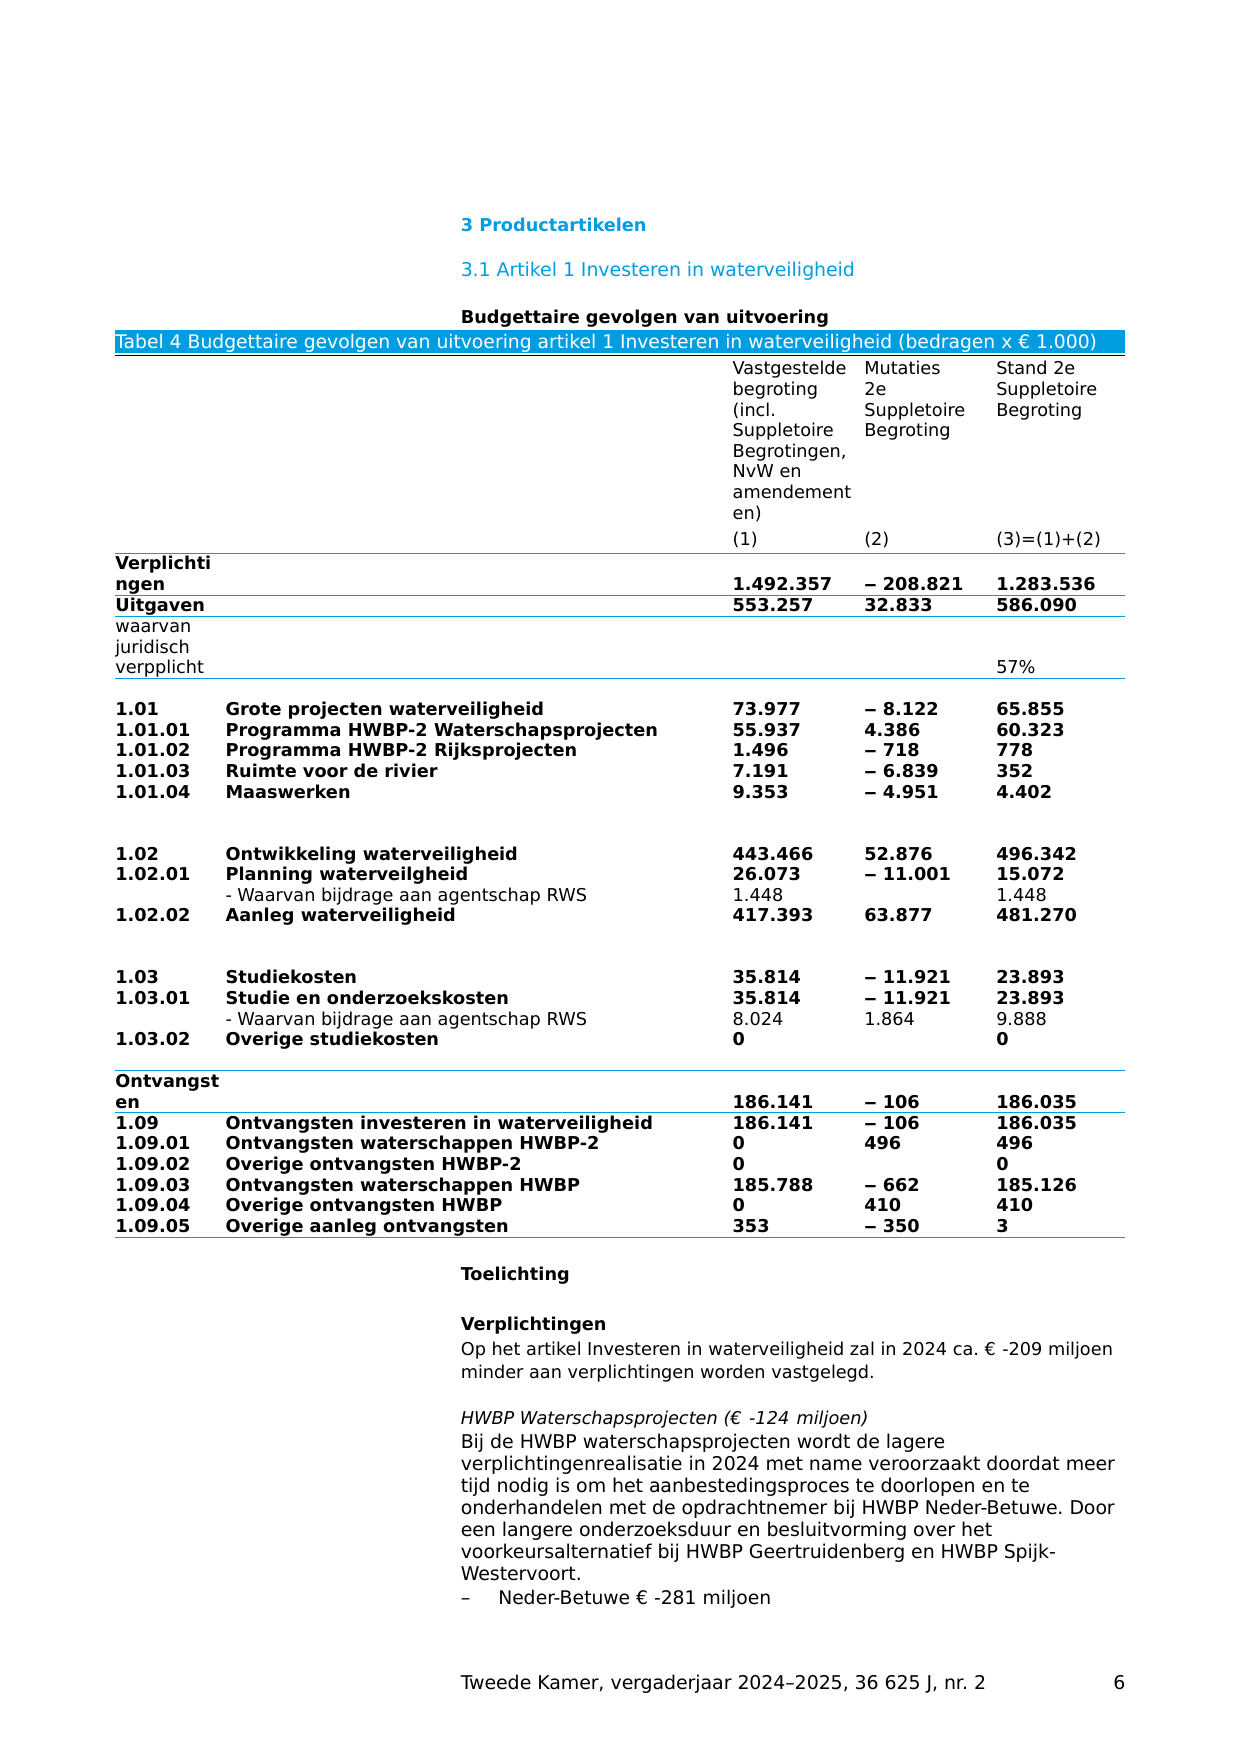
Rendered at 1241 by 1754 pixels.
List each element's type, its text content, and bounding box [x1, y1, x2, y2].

table_cell 1.02 [115, 844, 222, 864]
table_cell Mutaties 2e Suppletoire Begroting [861, 356, 993, 526]
table_cell [861, 617, 993, 678]
table_cell - Waarvan bijdrage aan agentschap RWS [223, 1009, 729, 1029]
table_cell [861, 802, 993, 823]
text HWBP Waterschapsprojecten (€ -124 miljoen) [461, 1406, 1125, 1429]
table_cell 65.855 [993, 699, 1125, 720]
table_cell [115, 802, 222, 823]
list Neder-Betuwe € -281 miljoen [461, 1584, 1125, 1609]
table_cell 26.073 [730, 864, 861, 885]
table_cell ‒ 662 [861, 1175, 993, 1195]
table_cell [223, 617, 729, 678]
table_cell 9.888 [993, 1009, 1125, 1029]
table_cell Ontvangsten [115, 1071, 222, 1112]
table_cell Overige ontvangsten HWBP-2 [223, 1154, 729, 1174]
table_cell [223, 947, 729, 967]
table_cell 0 [730, 1195, 861, 1216]
table_cell Studiekosten [223, 967, 729, 988]
table_cell 1.03.02 [115, 1029, 222, 1050]
table_cell [223, 802, 729, 823]
text Toelichting [461, 1262, 1125, 1285]
table_cell 1.09.04 [115, 1195, 222, 1216]
table_cell 778 [993, 740, 1125, 761]
table_cell 1.496 [730, 740, 861, 761]
table_cell [993, 947, 1125, 967]
table_cell 1.448 [730, 885, 861, 905]
table_cell Programma HWBP-2 Waterschapsprojecten [223, 720, 729, 740]
table_cell [993, 679, 1125, 699]
table_cell 32.833 [861, 596, 993, 616]
table_cell Planning waterveilgheid [223, 864, 729, 885]
table_cell 1.01.03 [115, 761, 222, 782]
table_cell Studie en onderzoekskosten [223, 988, 729, 1008]
table_cell [115, 356, 222, 526]
table_cell ‒ 208.821 [861, 554, 993, 594]
title 3.1 Artikel 1 Investeren in waterveiligheid [461, 259, 1125, 281]
table_cell waarvan juridisch verpplicht [115, 617, 222, 678]
table_cell Stand 2e Suppletoire Begroting [993, 356, 1125, 526]
text Budgettaire gevolgen van uitvoering [461, 305, 1125, 328]
table_cell [115, 679, 222, 699]
table_cell - Waarvan bijdrage aan agentschap RWS [223, 885, 729, 905]
table_cell [223, 356, 729, 526]
text Bij de HWBP waterschapsprojecten wordt de lagere verplichtingenrealisatie in 2024 met name veroorzaakt doordat meer tijd nodig is om het aanbestedingsproces te doorlopen en te onderhandelen met de opdrachtnemer bij HWBP Neder-Betuwe. Door een langere onderzoeksduur en besluitvorming over het voorkeursalternatief bij HWBP Geertruidenberg en HWBP Spijk-Westervoort. [461, 1431, 1125, 1584]
table_cell [223, 1050, 729, 1070]
table_cell 1.02.02 [115, 905, 222, 926]
table_cell 1.01 [115, 699, 222, 720]
table_cell 496 [993, 1133, 1125, 1154]
table_cell 586.090 [993, 596, 1125, 616]
table_cell 52.876 [861, 844, 993, 864]
table_cell [115, 1050, 222, 1070]
table_cell [115, 823, 222, 843]
table_cell 0 [730, 1154, 861, 1174]
table_cell [861, 823, 993, 843]
table_cell [115, 885, 222, 905]
table_cell 4.386 [861, 720, 993, 740]
table_cell [730, 802, 861, 823]
table_cell (1) [730, 526, 861, 553]
table_cell ‒ 4.951 [861, 782, 993, 802]
table_cell (2) [861, 526, 993, 553]
table_cell ‒ 718 [861, 740, 993, 761]
table_cell 0 [730, 1029, 861, 1050]
table_cell ‒ 106 [861, 1113, 993, 1133]
table_cell [993, 802, 1125, 823]
table_cell 35.814 [730, 988, 861, 1008]
table_cell [730, 679, 861, 699]
table_cell Ontvangsten waterschappen HWBP [223, 1175, 729, 1195]
table_cell Ontvangsten investeren in waterveiligheid [223, 1113, 729, 1133]
table_cell 8.024 [730, 1009, 861, 1029]
table_cell 1.864 [861, 1009, 993, 1029]
table_cell 553.257 [730, 596, 861, 616]
table_cell ‒ 350 [861, 1216, 993, 1236]
table_cell 481.270 [993, 905, 1125, 926]
table_cell Verplichtingen [115, 554, 222, 594]
table_cell ‒ 8.122 [861, 699, 993, 720]
table_cell [115, 526, 222, 553]
table_cell ‒ 11.921 [861, 988, 993, 1008]
table_cell 73.977 [730, 699, 861, 720]
table_cell 496 [861, 1133, 993, 1154]
table_cell ‒ 6.839 [861, 761, 993, 782]
table_cell [223, 823, 729, 843]
table_cell [993, 823, 1125, 843]
table_cell 0 [993, 1154, 1125, 1174]
table_cell [861, 1029, 993, 1050]
table_cell [993, 926, 1125, 947]
table_cell [730, 617, 861, 678]
table_cell 186.035 [993, 1113, 1125, 1133]
table_cell [730, 947, 861, 967]
table_cell 185.126 [993, 1175, 1125, 1195]
table_cell Aanleg waterveiligheid [223, 905, 729, 926]
table_cell Maaswerken [223, 782, 729, 802]
table_cell [730, 823, 861, 843]
table_cell [730, 1050, 861, 1070]
table_cell 1.02.01 [115, 864, 222, 885]
text Op het artikel Investeren in waterveiligheid zal in 2024 ca. € -209 miljoen minder aan verplichtingen worden vastgelegd. [461, 1337, 1125, 1383]
table_cell 55.937 [730, 720, 861, 740]
table_cell 1.09 [115, 1113, 222, 1133]
table_cell 1.01.02 [115, 740, 222, 761]
table_cell 186.141 [730, 1113, 861, 1133]
table_cell Vastgestelde begroting (incl. Suppletoire Begrotingen, NvW en amendementen) [730, 356, 861, 526]
table_cell 1.03.01 [115, 988, 222, 1008]
table_cell [861, 1154, 993, 1174]
table_cell 23.893 [993, 967, 1125, 988]
table_cell 57% [993, 617, 1125, 678]
table_cell 186.035 [993, 1071, 1125, 1112]
table_cell 3 [993, 1216, 1125, 1236]
table_cell Overige ontvangsten HWBP [223, 1195, 729, 1216]
table_cell 1.01.04 [115, 782, 222, 802]
table_cell 0 [993, 1029, 1125, 1050]
table_cell [223, 926, 729, 947]
table_cell [223, 526, 729, 553]
table_cell Uitgaven [115, 596, 222, 616]
table_cell 1.01.01 [115, 720, 222, 740]
table_cell Overige studiekosten [223, 1029, 729, 1050]
table_cell [861, 947, 993, 967]
table_cell Ontvangsten waterschappen HWBP-2 [223, 1133, 729, 1154]
title 3 Productartikelen [461, 213, 1125, 236]
table_cell [730, 926, 861, 947]
table_cell Ruimte voor de rivier [223, 761, 729, 782]
table_cell Overige aanleg ontvangsten [223, 1216, 729, 1236]
table_cell 1.09.05 [115, 1216, 222, 1236]
table_cell [861, 885, 993, 905]
table_cell 15.072 [993, 864, 1125, 885]
table_cell ‒ 11.001 [861, 864, 993, 885]
table_cell 417.393 [730, 905, 861, 926]
table_cell [861, 926, 993, 947]
table_cell 63.877 [861, 905, 993, 926]
table_cell [223, 1071, 729, 1112]
table_cell 1.03 [115, 967, 222, 988]
table_cell 9.353 [730, 782, 861, 802]
table_cell 0 [730, 1133, 861, 1154]
table_cell Grote projecten waterveiligheid [223, 699, 729, 720]
table_cell [115, 926, 222, 947]
table_cell 443.466 [730, 844, 861, 864]
table_cell 1.448 [993, 885, 1125, 905]
table_cell 23.893 [993, 988, 1125, 1008]
table_cell [861, 679, 993, 699]
table_cell 410 [861, 1195, 993, 1216]
table_cell Programma HWBP-2 Rijksprojecten [223, 740, 729, 761]
table_cell 1.09.02 [115, 1154, 222, 1174]
table_cell 1.09.03 [115, 1175, 222, 1195]
table_cell 35.814 [730, 967, 861, 988]
table_cell [993, 1050, 1125, 1070]
table_cell ‒ 11.921 [861, 967, 993, 988]
table_cell 186.141 [730, 1071, 861, 1112]
table_cell 1.492.357 [730, 554, 861, 594]
table_cell ‒ 106 [861, 1071, 993, 1112]
table_cell [115, 1009, 222, 1029]
table_cell [223, 596, 729, 616]
table_cell 185.788 [730, 1175, 861, 1195]
table_cell 60.323 [993, 720, 1125, 740]
table_cell 410 [993, 1195, 1125, 1216]
table_cell 7.191 [730, 761, 861, 782]
table_cell [223, 679, 729, 699]
table_cell [861, 1050, 993, 1070]
table_cell 1.283.536 [993, 554, 1125, 594]
table_cell [223, 554, 729, 594]
table_cell 4.402 [993, 782, 1125, 802]
table_cell Ontwikkeling waterveiligheid [223, 844, 729, 864]
table_cell (3)=(1)+(2) [993, 526, 1125, 553]
table_cell 353 [730, 1216, 861, 1236]
table_cell 1.09.01 [115, 1133, 222, 1154]
table_cell 496.342 [993, 844, 1125, 864]
table_cell 352 [993, 761, 1125, 782]
text Verplichtingen [461, 1312, 1125, 1335]
table_cell [115, 947, 222, 967]
